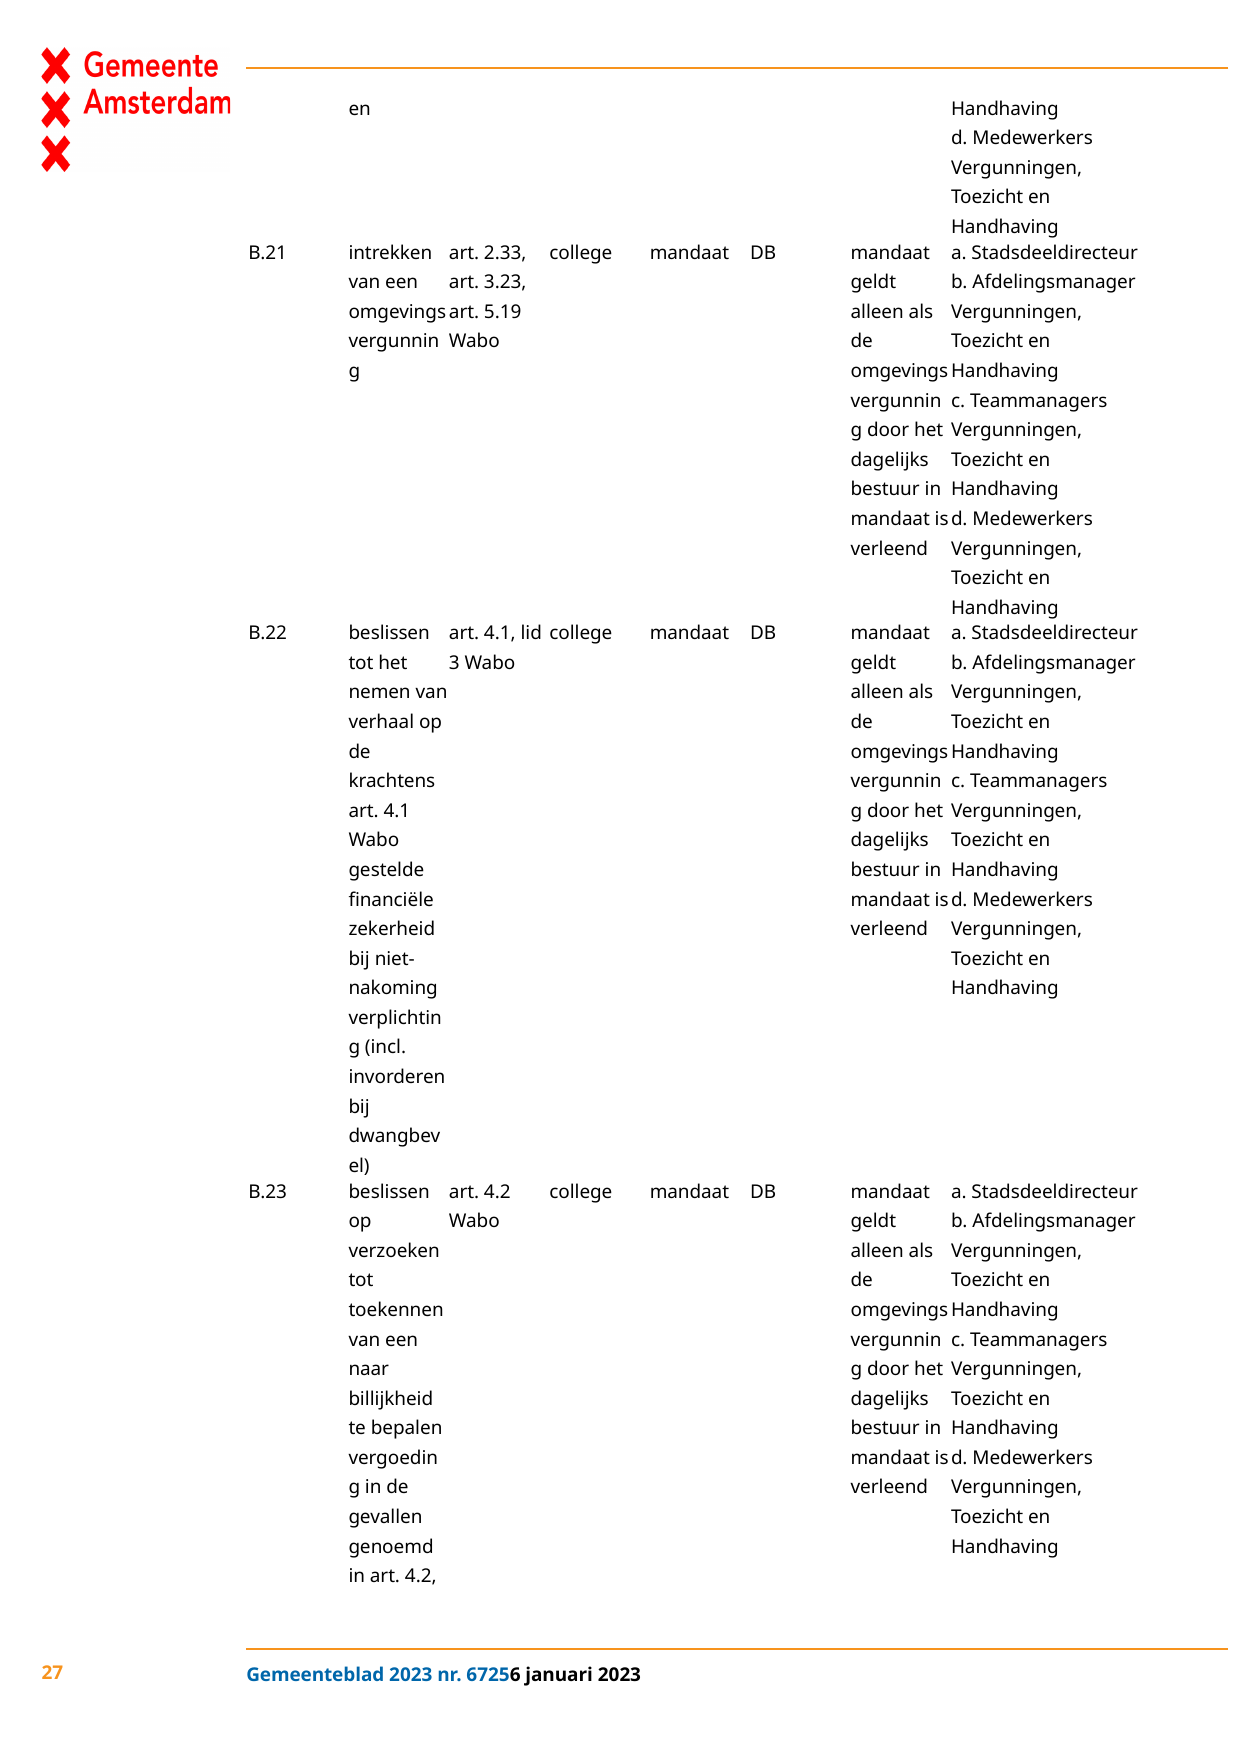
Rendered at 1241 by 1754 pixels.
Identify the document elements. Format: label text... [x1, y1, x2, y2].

table_cell intrekken van een omgevingsvergunning [348, 239, 449, 619]
table_cell DB [750, 1178, 850, 1588]
table_cell a. Stadsdeeldirecteur b. Afdelingsmanager Vergunningen, Toezicht en Handhaving c. Teammanagers Vergunningen, Toezicht en Handhaving d. Medewerkers Vergunningen, Toezicht en Handhaving [951, 239, 1152, 619]
table_cell a. Stadsdeeldirecteur b. Afdelingsmanager Vergunningen, Toezicht en Handhaving c. Teammanagers Vergunningen, Toezicht en Handhaving d. Medewerkers Vergunningen, Toezicht en Handhaving [951, 620, 1152, 1178]
table_cell [549, 95, 649, 239]
table_cell college [549, 620, 649, 1178]
table_cell college [549, 239, 649, 619]
table_cell [449, 95, 549, 239]
table_cell DB [750, 620, 850, 1178]
table_cell DB [750, 239, 850, 619]
table_cell en [348, 95, 449, 239]
table_cell mandaat [650, 1178, 750, 1588]
table_cell mandaat geldt alleen als de omgevingsvergunning door het dagelijks bestuur in mandaat is verleend [850, 620, 951, 1178]
table_cell college [549, 1178, 649, 1588]
table_cell [248, 95, 348, 239]
table_cell a. Stadsdeeldirecteur b. Afdelingsmanager Vergunningen, Toezicht en Handhaving c. Teammanagers Vergunningen, Toezicht en Handhaving d. Medewerkers Vergunningen, Toezicht en Handhaving [951, 1178, 1152, 1588]
table_cell B.23 [248, 1178, 348, 1588]
table_cell B.21 [248, 239, 348, 619]
table_cell mandaat [650, 620, 750, 1178]
table_cell art. 4.1, lid 3 Wabo [449, 620, 549, 1178]
table_cell mandaat geldt alleen als de omgevingsvergunning door het dagelijks bestuur in mandaat is verleend [850, 239, 951, 619]
table_cell B.22 [248, 620, 348, 1178]
table_cell mandaat geldt alleen als de omgevingsvergunning door het dagelijks bestuur in mandaat is verleend [850, 1178, 951, 1588]
table_cell beslissen tot het nemen van verhaal op de krachtens art. 4.1 Wabo gestelde financiële zekerheid bij niet-nakoming verplichting (incl. invorderen bij dwangbevel) [348, 620, 449, 1178]
picture [41, 47, 231, 172]
table_cell [750, 95, 850, 239]
table_cell art. 4.2 Wabo [449, 1178, 549, 1588]
table_cell mandaat [650, 239, 750, 619]
table_cell [650, 95, 750, 239]
table_cell beslissen op verzoeken tot toekennen van een naar billijkheid te bepalen vergoeding in de gevallen genoemd in art. 4.2, [348, 1178, 449, 1588]
table_cell Handhaving d. Medewerkers Vergunningen, Toezicht en Handhaving [951, 95, 1152, 239]
table_cell [850, 95, 951, 239]
table_cell art. 2.33, art. 3.23, art. 5.19 Wabo [449, 239, 549, 619]
